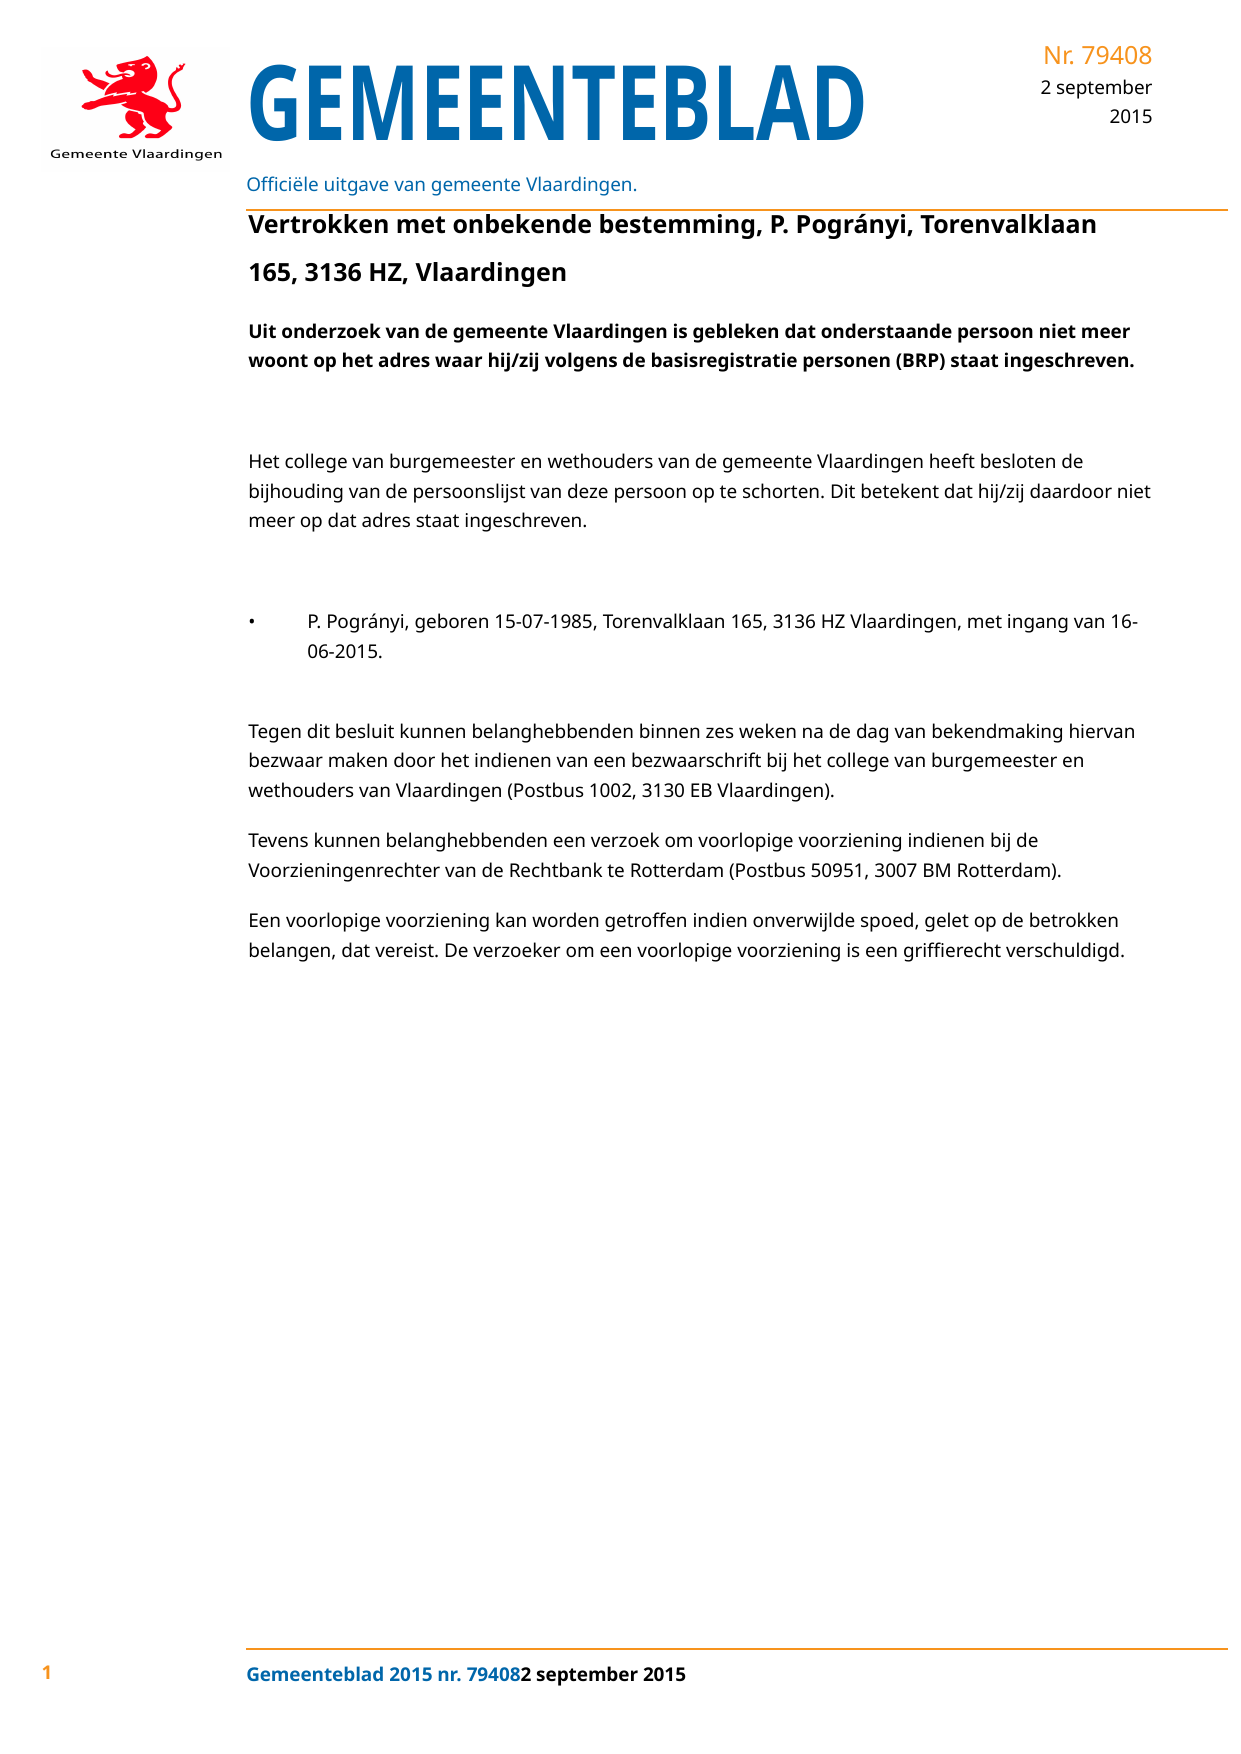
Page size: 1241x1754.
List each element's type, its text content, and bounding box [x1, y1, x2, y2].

text Een voorlopige voorziening kan worden getroffen indien onverwijlde spoed, gelet op de betrokken belangen, dat vereist. De verzoeker om een voorlopige voorziening is een griffierecht verschuldigd. [248, 907, 1152, 963]
text Het college van burgemeester en wethouders van de gemeente Vlaardingen heeft besloten de bijhouding van de persoonslijst van deze persoon op te schorten. Dit betekent dat hij/zij daardoor niet meer op dat adres staat ingeschreven. [248, 448, 1152, 533]
list P. Pogrányi, geboren 15-07-1985, Torenvalklaan 165, 3136 HZ Vlaardingen, met ingang van 16-06-2015. [248, 608, 1152, 664]
text Vertrokken met onbekende bestemming, P. Pogrányi, Torenvalklaan 165, 3136 HZ, Vlaardingen [248, 211, 1152, 288]
text Uit onderzoek van de gemeente Vlaardingen is gebleken dat onderstaande persoon niet meer woont op het adres waar hij/zij volgens de basisregistratie personen (BRP) staat ingeschreven. [248, 318, 1152, 373]
text Tegen dit besluit kunnen belanghebbenden binnen zes weken na de dag van bekendmaking hiervan bezwaar maken door het indienen van een bezwaarschrift bij het college van burgemeester en wethouders van Vlaardingen (Postbus 1002, 3130 EB Vlaardingen). [248, 718, 1152, 803]
text Tevens kunnen belanghebbenden een verzoek om voorlopige voorziening indienen bij de Voorzieningenrechter van de Rechtbank te Rotterdam (Postbus 50951, 3007 BM Rotterdam). [248, 827, 1152, 883]
picture [41, 47, 231, 172]
